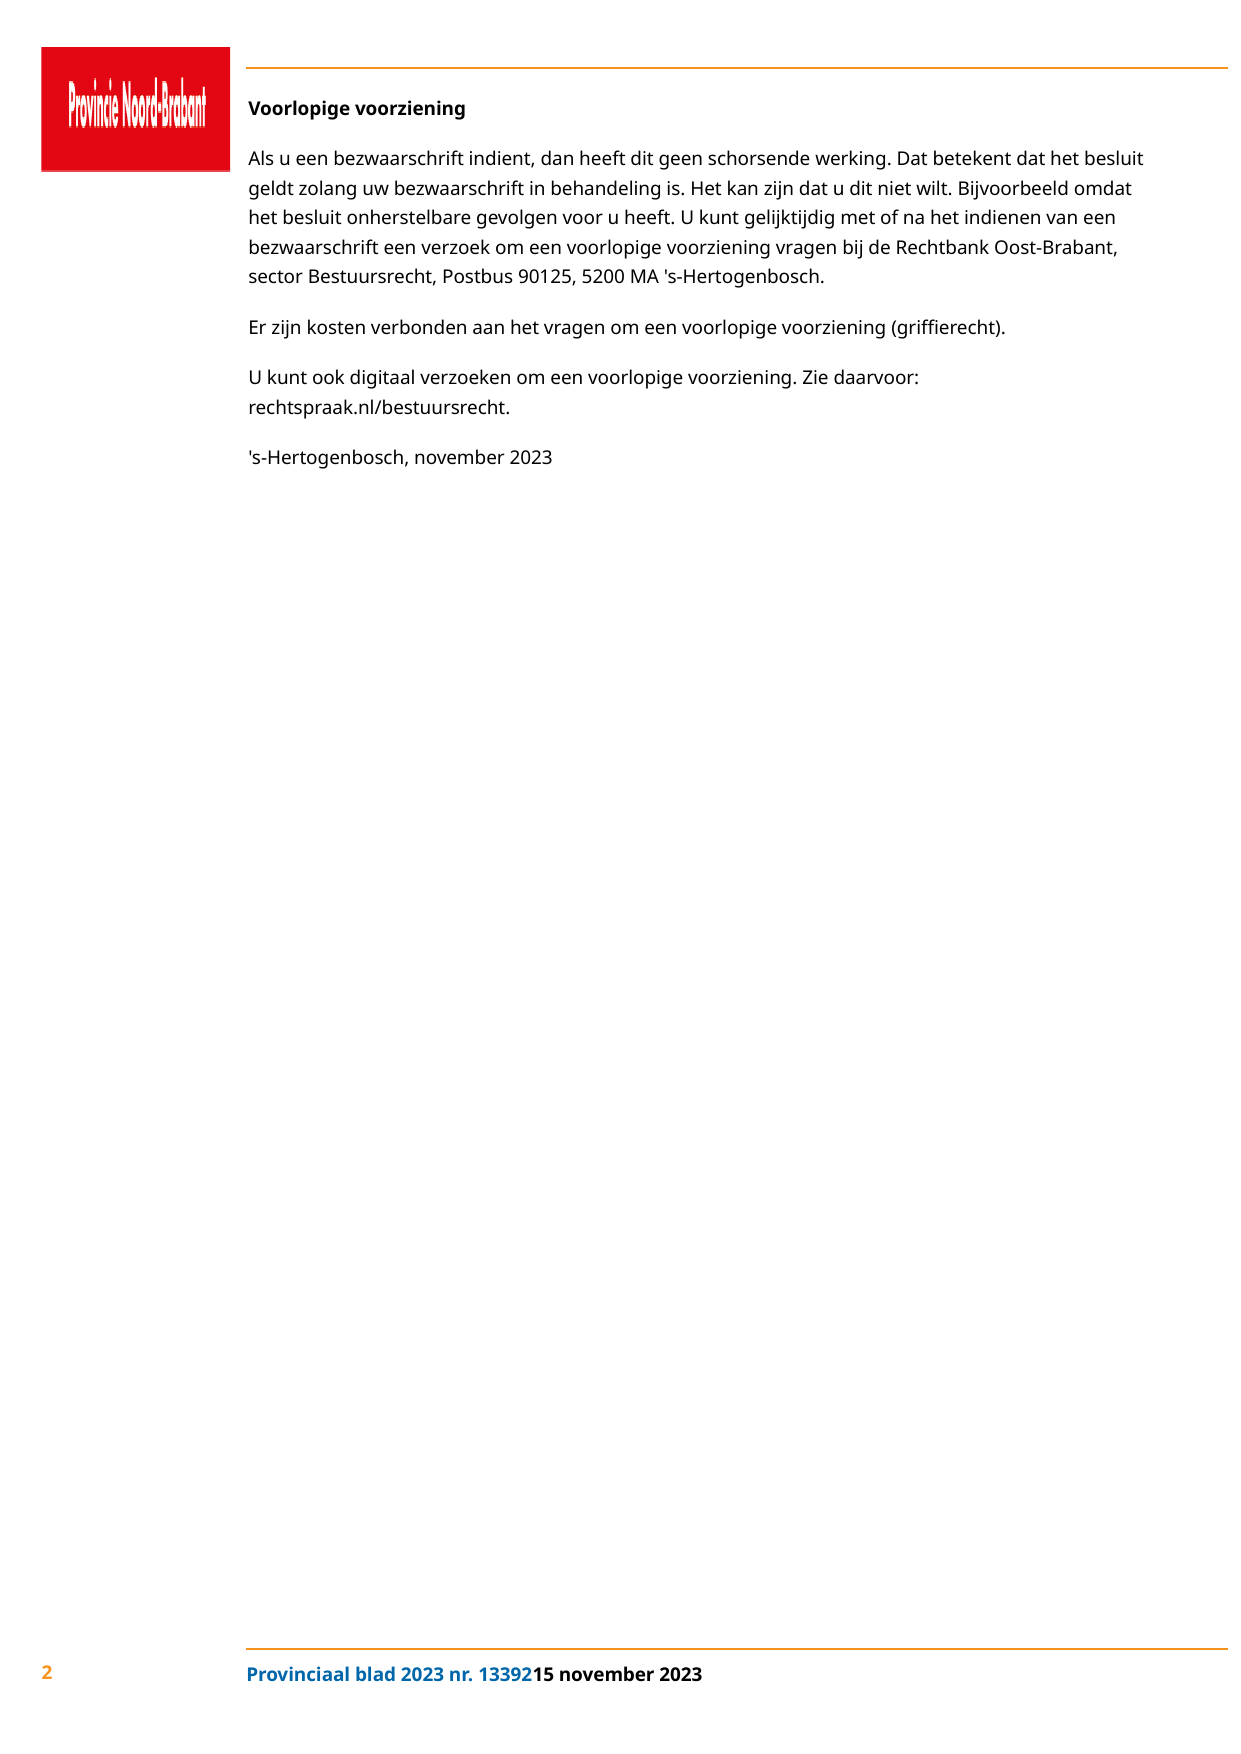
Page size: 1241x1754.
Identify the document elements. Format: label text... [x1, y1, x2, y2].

text U kunt ook digitaal verzoeken om een voorlopige voorziening. Zie daarvoor: rechtspraak.nl/bestuursrecht. [248, 364, 1152, 420]
text Er zijn kosten verbonden aan het vragen om een voorlopige voorziening (griffierecht). [248, 314, 1152, 340]
picture [41, 47, 231, 172]
text Voorlopige voorziening [248, 95, 1152, 121]
text Als u een bezwaarschrift indient, dan heeft dit geen schorsende werking. Dat betekent dat het besluit geldt zolang uw bezwaarschrift in behandeling is. Het kan zijn dat u dit niet wilt. Bijvoorbeeld omdat het besluit onherstelbare gevolgen voor u heeft. U kunt gelijktijdig met of na het indienen van een bezwaarschrift een verzoek om een voorlopige voorziening vragen bij de Rechtbank Oost-Brabant, sector Bestuursrecht, Postbus 90125, 5200 MA 's‑Hertogenbosch. [248, 145, 1152, 289]
text 's-Hertogenbosch, november 2023 [248, 444, 1152, 470]
